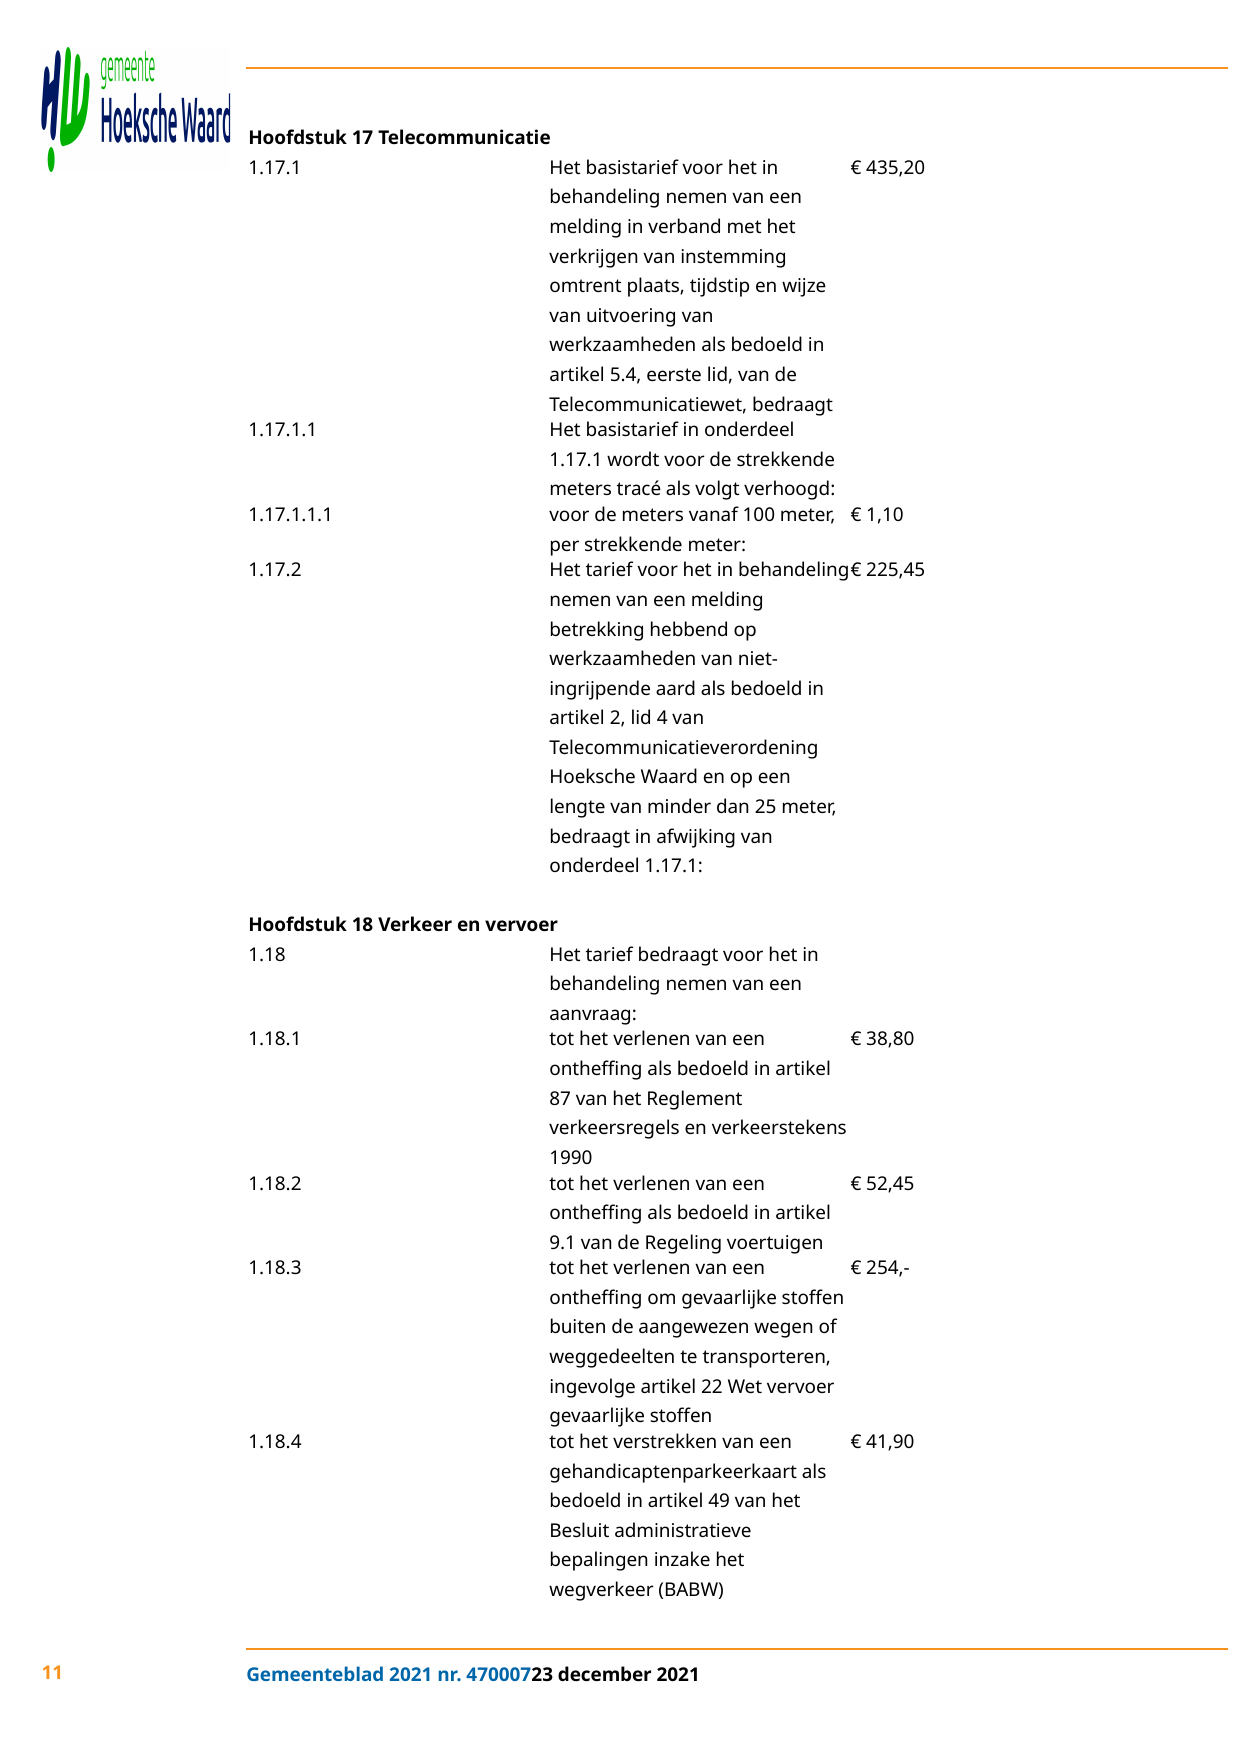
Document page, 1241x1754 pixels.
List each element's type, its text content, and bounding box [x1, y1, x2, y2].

table_cell € 41,90 [850, 1428, 1152, 1602]
table_cell tot het verlenen van een ontheffing als bedoeld in artikel 87 van het Reglement verkeersregels en verkeerstekens 1990 [549, 1026, 850, 1170]
table_header € 435,20 [850, 154, 1152, 416]
table_cell tot het verlenen van een ontheffing als bedoeld in artikel 9.1 van de Regeling voertuigen [549, 1170, 850, 1254]
table_cell Het tarief voor het in behandeling nemen van een melding betrekking hebbend op werkzaamheden van niet-ingrijpende aard als bedoeld in artikel 2, lid 4 van Telecommunicatieverordening Hoeksche Waard en op een lengte van minder dan 25 meter, bedraagt in afwijking van onderdeel 1.17.1: [549, 557, 850, 878]
table_header Het tarief bedraagt voor het in behandeling nemen van een aanvraag: [549, 941, 850, 1026]
table_cell € 52,45 [850, 1170, 1152, 1254]
table_header 1.18 [248, 941, 549, 1026]
table_cell € 38,80 [850, 1026, 1152, 1170]
table_cell tot het verlenen van een ontheffing om gevaarlijke stoffen buiten de aangewezen wegen of weggedeelten te transporteren, ingevolge artikel 22 Wet vervoer gevaarlijke stoffen [549, 1255, 850, 1428]
text Hoofdstuk 18 Verkeer en vervoer [248, 911, 1152, 937]
table_cell tot het verstrekken van een gehandicaptenparkeerkaart als bedoeld in artikel 49 van het Besluit administratieve bepalingen inzake het wegverkeer (BABW) [549, 1428, 850, 1602]
text Hoofdstuk 17 Telecommunicatie [248, 124, 1152, 150]
picture [41, 47, 231, 172]
table_cell [850, 416, 1152, 501]
table_cell 1.17.1.1.1 [248, 501, 549, 557]
table_header 1.17.1 [248, 154, 549, 416]
table_cell 1.17.2 [248, 557, 549, 878]
table_cell € 225,45 [850, 557, 1152, 878]
table_cell 1.18.2 [248, 1170, 549, 1254]
table_cell € 1,10 [850, 501, 1152, 557]
table_cell voor de meters vanaf 100 meter, per strekkende meter: [549, 501, 850, 557]
table_cell € 254,- [850, 1255, 1152, 1428]
table_header Het basistarief voor het in behandeling nemen van een melding in verband met het verkrijgen van instemming omtrent plaats, tijdstip en wijze van uitvoering van werkzaamheden als bedoeld in artikel 5.4, eerste lid, van de Telecommunicatiewet, bedraagt [549, 154, 850, 416]
table_cell 1.18.3 [248, 1255, 549, 1428]
table_cell 1.17.1.1 [248, 416, 549, 501]
table_cell 1.18.1 [248, 1026, 549, 1170]
table_cell 1.18.4 [248, 1428, 549, 1602]
table_header [850, 941, 1152, 1026]
table_cell Het basistarief in onderdeel 1.17.1 wordt voor de strekkende meters tracé als volgt verhoogd: [549, 416, 850, 501]
